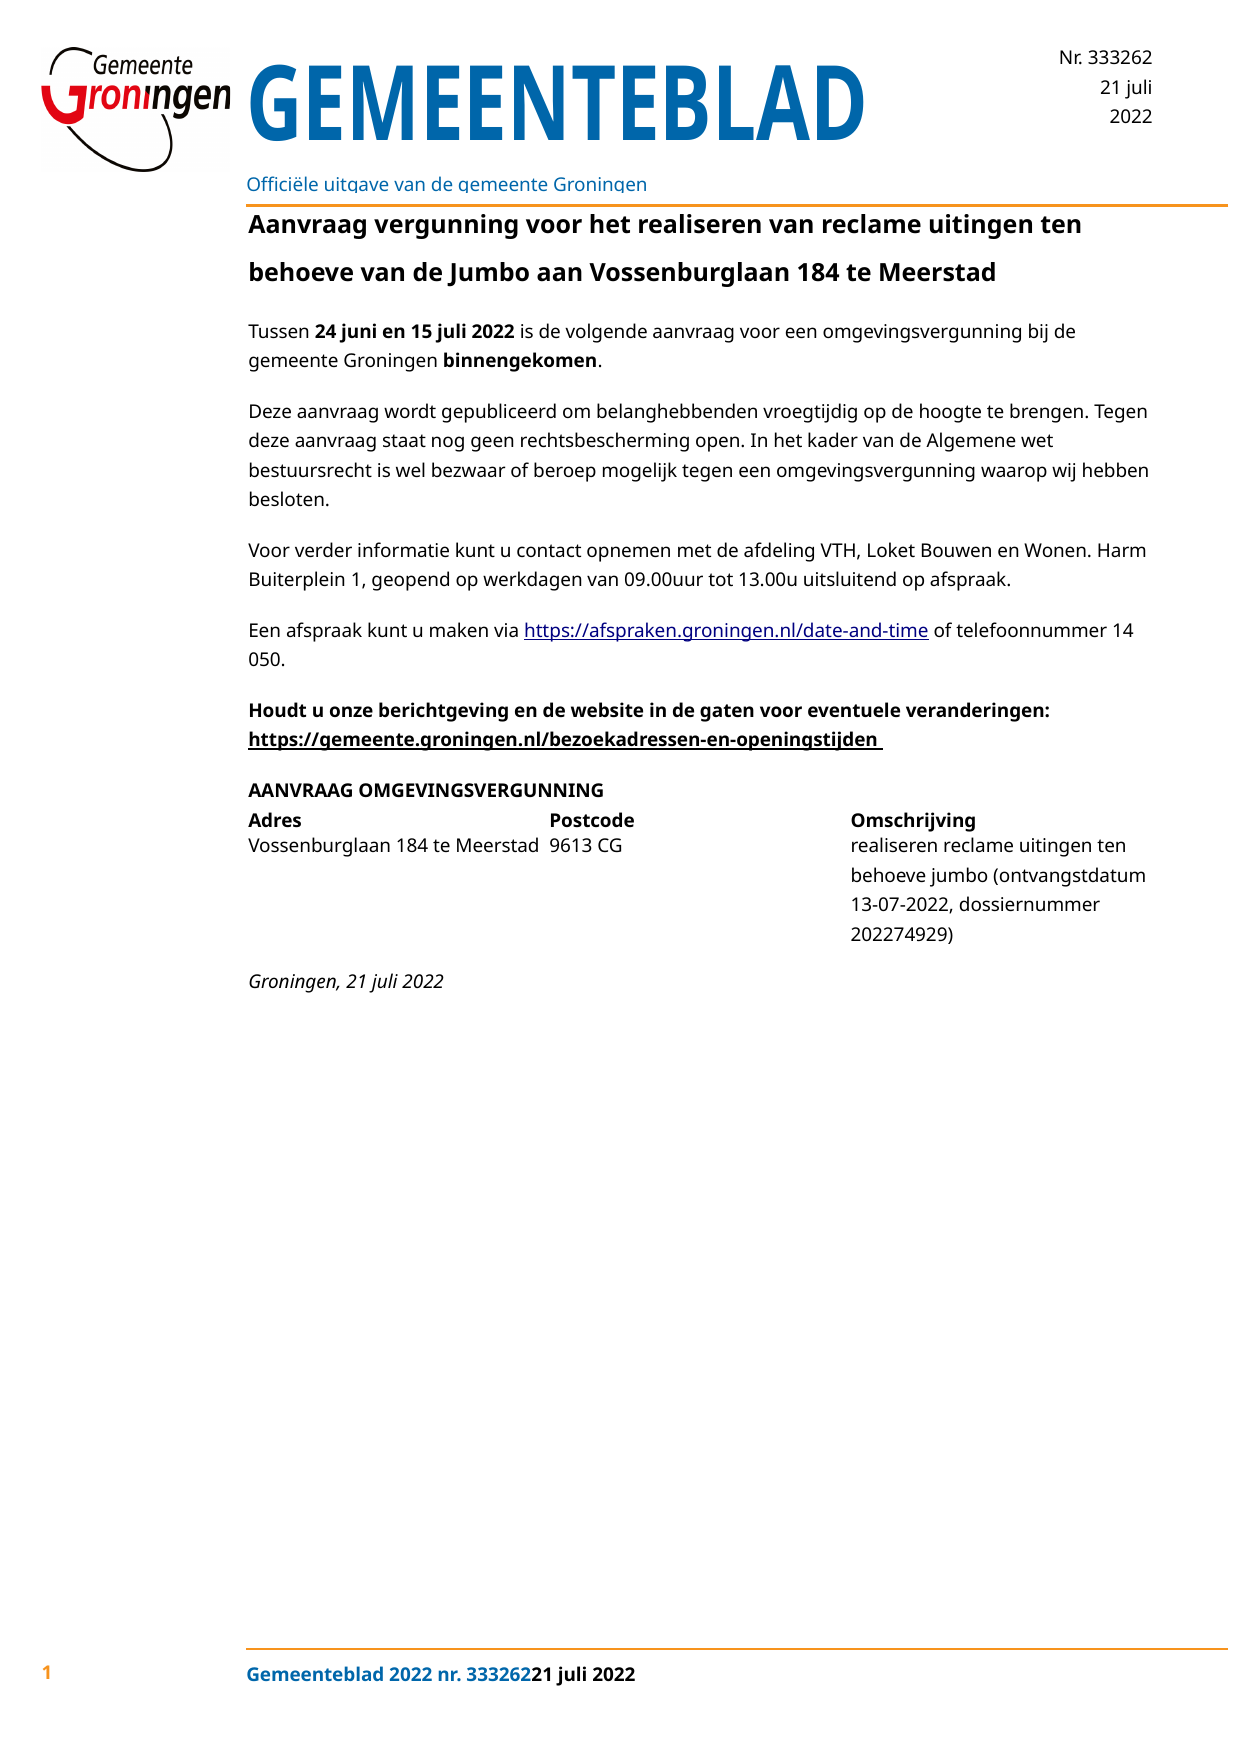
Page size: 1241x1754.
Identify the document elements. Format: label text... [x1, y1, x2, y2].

text Voor verder informatie kunt u contact opnemen met de afdeling VTH, Loket Bouwen en Wonen. Harm Buiterplein 1, geopend op werkdagen van 09.00uur tot 13.00u uitsluitend op afspraak. [248, 537, 1152, 592]
text Aanvraag vergunning voor het realiseren van reclame uitingen ten behoeve van de Jumbo aan Vossenburglaan 184 te Meerstad [248, 207, 1152, 288]
table_header Adres [248, 807, 549, 832]
table_cell 9613 CG [549, 833, 850, 947]
text Groningen, 21 juli 2022 [248, 968, 1152, 994]
table_cell realiseren reclame uitingen ten behoeve jumbo (ontvangstdatum 13-07-2022, dossiernummer 202274929) [850, 833, 1152, 947]
text Tussen 24 juni en 15 juli 2022 is de volgende aanvraag voor een omgevingsvergunning bij de gemeente Groningen binnengekomen. [248, 318, 1152, 373]
text AANVRAAG OMGEVINGSVERGUNNING [248, 777, 1152, 803]
picture [41, 47, 231, 172]
text Houdt u onze berichtgeving en de website in de gaten voor eventuele veranderingen: https://gemeente.groningen.nl/bezoekadressen-en-openingstijden [248, 697, 1152, 752]
table_header Postcode [549, 807, 850, 832]
table_header Omschrijving [850, 807, 1152, 832]
text Een afspraak kunt u maken via https://afspraken.groningen.nl/date-and-time of telefoonnummer 14 050. [248, 617, 1152, 672]
table_cell Vossenburglaan 184 te Meerstad [248, 833, 549, 947]
text Deze aanvraag wordt gepubliceerd om belanghebbenden vroegtijdig op de hoogte te brengen. Tegen deze aanvraag staat nog geen rechtsbescherming open. In het kader van de Algemene wet bestuursrecht is wel bezwaar of beroep mogelijk tegen een omgevingsvergunning waarop wij hebben besloten. [248, 398, 1152, 512]
